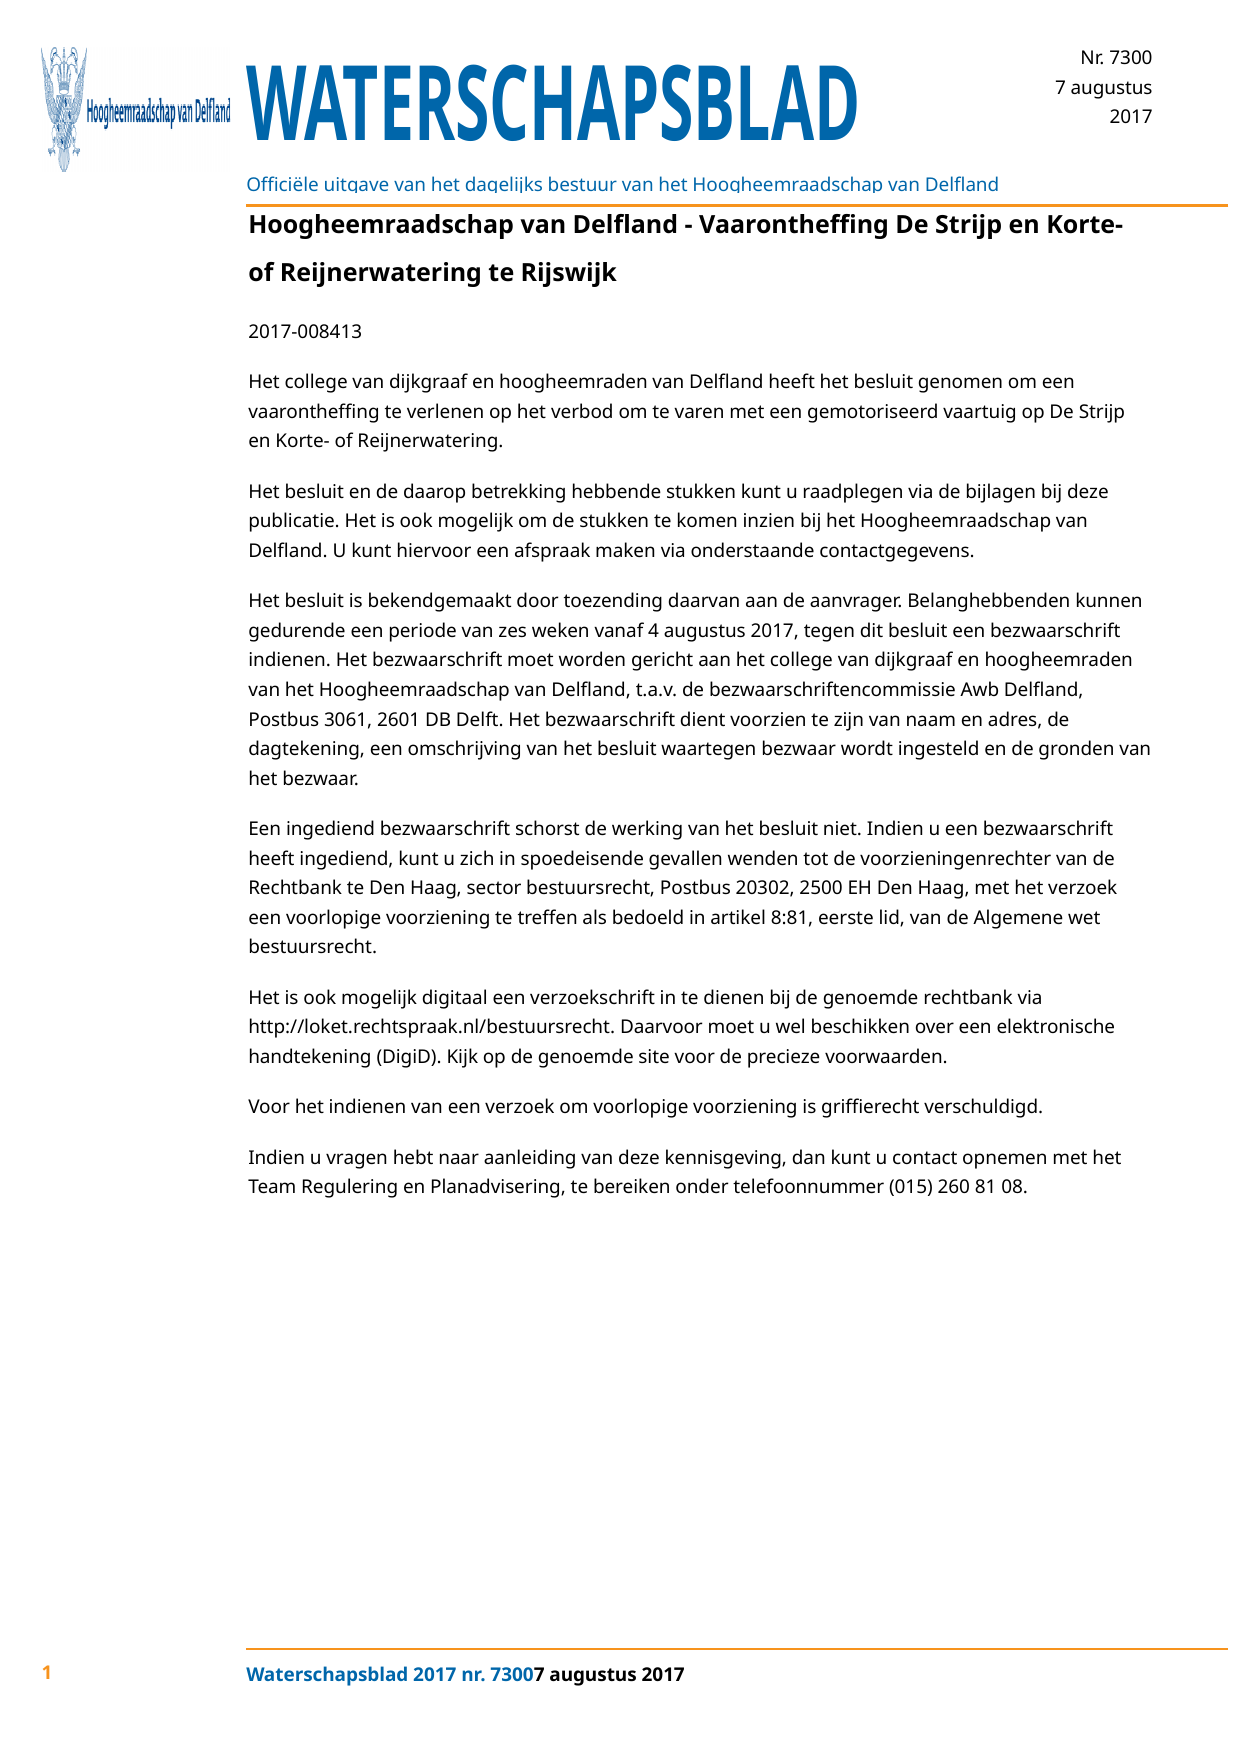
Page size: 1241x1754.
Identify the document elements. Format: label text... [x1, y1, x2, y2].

text 2017-008413 [248, 318, 1152, 344]
text Een ingediend bezwaarschrift schorst de werking van het besluit niet. Indien u een bezwaarschrift heeft ingediend, kunt u zich in spoedeisende gevallen wenden tot de voorzieningenrechter van de Rechtbank te Den Haag, sector bestuursrecht, Postbus 20302, 2500 EH Den Haag, met het verzoek een voorlopige voorziening te treffen als bedoeld in artikel 8:81, eerste lid, van de Algemene wet bestuursrecht. [248, 815, 1152, 959]
text Voor het indienen van een verzoek om voorlopige voorziening is griffierecht verschuldigd. [248, 1094, 1152, 1119]
picture [41, 47, 231, 172]
text Indien u vragen hebt naar aanleiding van deze kennisgeving, dan kunt u contact opnemen met het Team Regulering en Planadvisering, te bereiken onder telefoonnummer (015) 260 81 08. [248, 1144, 1152, 1199]
text Het besluit is bekendgemaakt door toezending daarvan aan de aanvrager. Belanghebbenden kunnen gedurende een periode van zes weken vanaf 4 augustus 2017, tegen dit besluit een bezwaarschrift indienen. Het bezwaarschrift moet worden gericht aan het college van dijkgraaf en hoogheemraden van het Hoogheemraadschap van Delfland, t.a.v. de bezwaarschriftencommissie Awb Delfland, Postbus 3061, 2601 DB Delft. Het bezwaarschrift dient voorzien te zijn van naam en adres, de dagtekening, een omschrijving van het besluit waartegen bezwaar wordt ingesteld en de gronden van het bezwaar. [248, 587, 1152, 791]
text Het college van dijkgraaf en hoogheemraden van Delfland heeft het besluit genomen om een vaarontheffing te verlenen op het verbod om te varen met een gemotoriseerd vaartuig op De Strijp en Korte- of Reijnerwatering. [248, 368, 1152, 453]
text Het besluit en de daarop betrekking hebbende stukken kunt u raadplegen via de bijlagen bij deze publicatie. Het is ook mogelijk om de stukken te komen inzien bij het Hoogheemraadschap van Delfland. U kunt hiervoor een afspraak maken via onderstaande contactgegevens. [248, 478, 1152, 563]
text Het is ook mogelijk digitaal een verzoekschrift in te dienen bij de genoemde rechtbank via http://loket.rechtspraak.nl/bestuursrecht. Daarvoor moet u wel beschikken over een elektronische handtekening (DigiD). Kijk op de genoemde site voor de precieze voorwaarden. [248, 984, 1152, 1069]
text Hoogheemraadschap van Delfland - Vaarontheffing De Strijp en Korte- of Reijnerwatering te Rijswijk [248, 207, 1152, 288]
